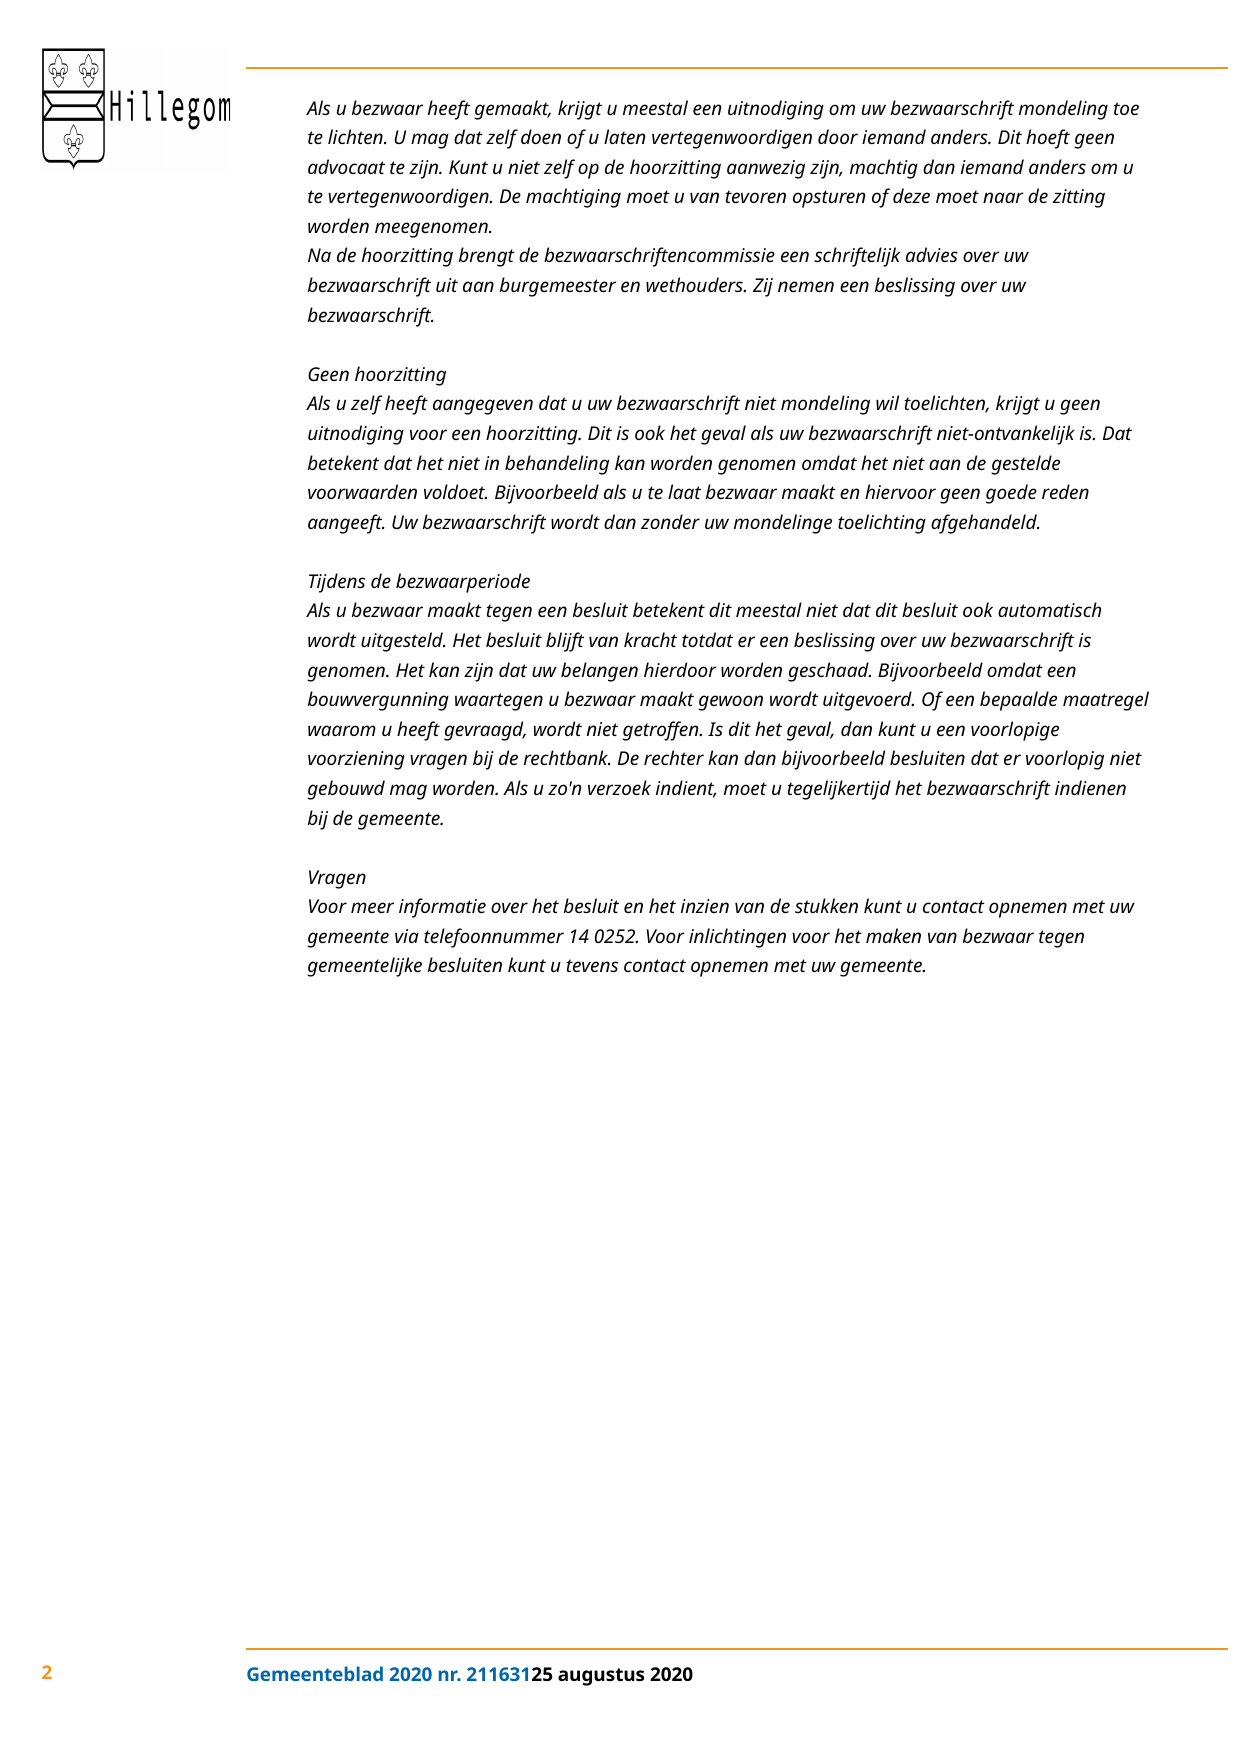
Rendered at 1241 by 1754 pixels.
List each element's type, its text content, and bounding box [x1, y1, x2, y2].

list Vragen [248, 864, 1152, 890]
list Geen hoorzitting [248, 361, 1152, 387]
list Tijdens de bezwaarperiode [248, 568, 1152, 594]
list Als u bezwaar heeft gemaakt, krijgt u meestal een uitnodiging om uw bezwaarschrift mondeling toe te lichten. U mag dat zelf doen of u laten vertegenwoordigen door iemand anders. Dit hoeft geen advocaat te zijn. Kunt u niet zelf op de hoorzitting aanwezig zijn, machtig dan iemand anders om u te vertegenwoordigen. De machtiging moet u van tevoren opsturen of deze moet naar de zitting worden meegenomen. [248, 95, 1152, 239]
list Na de hoorzitting brengt de bezwaarschriftencommissie een schriftelijk advies over uw bezwaarschrift uit aan burgemeester en wethouders. Zij nemen een beslissing over uw bezwaarschrift. [248, 243, 1152, 328]
list Als u bezwaar maakt tegen een besluit betekent dit meestal niet dat dit besluit ook automatisch wordt uitgesteld. Het besluit blijft van kracht totdat er een beslissing over uw bezwaarschrift is genomen. Het kan zijn dat uw belangen hierdoor worden geschaad. Bijvoorbeeld omdat een bouwvergunning waartegen u bezwaar maakt gewoon wordt uitgevoerd. Of een bepaalde maatregel waarom u heeft gevraagd, wordt niet getroffen. Is dit het geval, dan kunt u een voorlopige voorziening vragen bij de rechtbank. De rechter kan dan bijvoorbeeld besluiten dat er voorlopig niet gebouwd mag worden. Als u zo'n verzoek indient, moet u tegelijkertijd het bezwaarschrift indienen bij de gemeente. [248, 598, 1152, 831]
picture [41, 47, 231, 172]
list Voor meer informatie over het besluit en het inzien van de stukken kunt u contact opnemen met uw gemeente via telefoonnummer 14 0252. Voor inlichtingen voor het maken van bezwaar tegen gemeentelijke besluiten kunt u tevens contact opnemen met uw gemeente. [248, 893, 1152, 978]
list Als u zelf heeft aangegeven dat u uw bezwaarschrift niet mondeling wil toelichten, krijgt u geen uitnodiging voor een hoorzitting. Dit is ook het geval als uw bezwaarschrift niet-ontvankelijk is. Dat betekent dat het niet in behandeling kan worden genomen omdat het niet aan de gestelde voorwaarden voldoet. Bijvoorbeeld als u te laat bezwaar maakt en hiervoor geen goede reden aangeeft. Uw bezwaarschrift wordt dan zonder uw mondelinge toelichting afgehandeld. [248, 391, 1152, 535]
